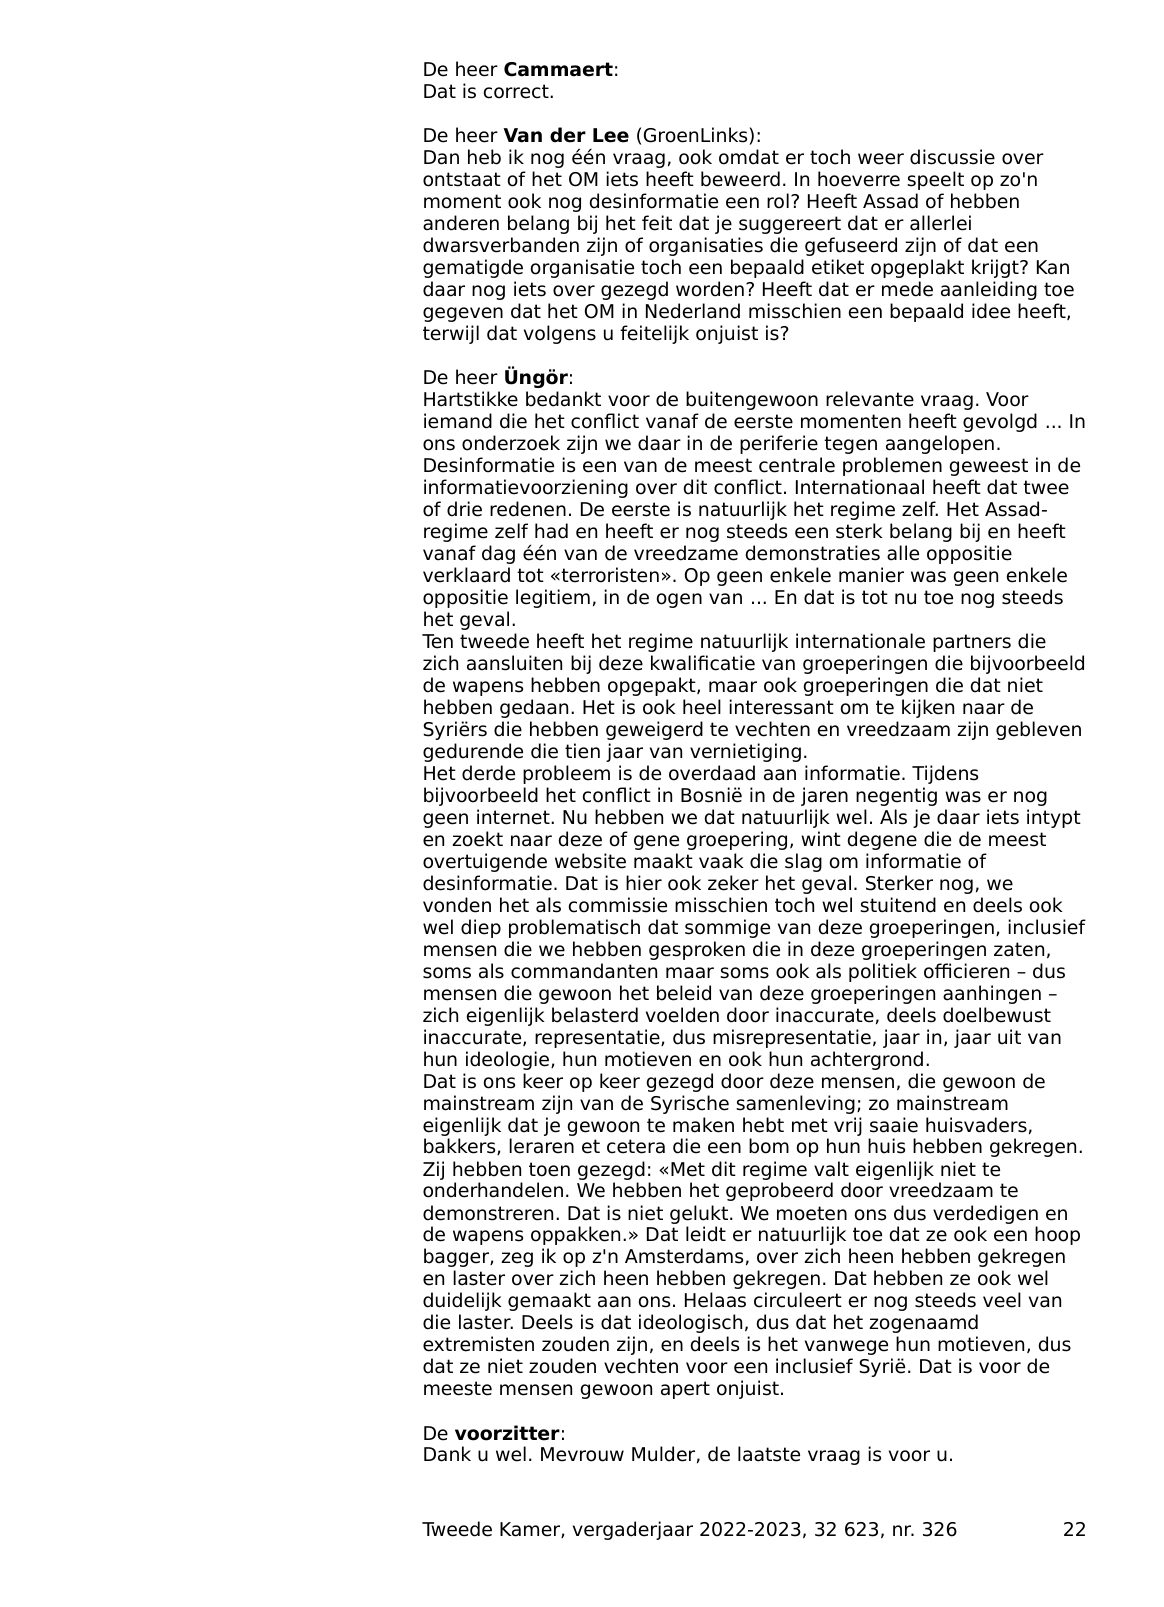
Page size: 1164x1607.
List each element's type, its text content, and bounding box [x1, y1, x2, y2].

text Dank u wel. Mevrouw Mulder, de laatste vraag is voor u. [422, 1444, 1087, 1466]
text Hartstikke bedankt voor de buitengewoon relevante vraag. Voor iemand die het conflict vanaf de eerste momenten heeft gevolgd ... In ons onderzoek zijn we daar in de periferie tegen aangelopen. Desinformatie is een van de meest centrale problemen geweest in de informatievoorziening over dit conflict. Internationaal heeft dat twee of drie redenen. De eerste is natuurlijk het regime zelf. Het Assad-regime zelf had en heeft er nog steeds een sterk belang bij en heeft vanaf dag één van de vreedzame demonstraties alle oppositie verklaard tot «terroristen». Op geen enkele manier was geen enkele oppositie legitiem, in de ogen van ... En dat is tot nu toe nog steeds het geval. [422, 389, 1087, 631]
text Dat is ons keer op keer gezegd door deze mensen, die gewoon de mainstream zijn van de Syrische samenleving; zo mainstream eigenlijk dat je gewoon te maken hebt met vrij saaie huisvaders, bakkers, leraren et cetera die een bom op hun huis hebben gekregen. Zij hebben toen gezegd: «Met dit regime valt eigenlijk niet te onderhandelen. We hebben het geprobeerd door vreedzaam te demonstreren. Dat is niet gelukt. We moeten ons dus verdedigen en de wapens oppakken.» Dat leidt er natuurlijk toe dat ze ook een hoop bagger, zeg ik op z'n Amsterdams, over zich heen hebben gekregen en laster over zich heen hebben gekregen. Dat hebben ze ook wel duidelijk gemaakt aan ons. Helaas circuleert er nog steeds veel van die laster. Deels is dat ideologisch, dus dat het zogenaamd extremisten zouden zijn, en deels is het vanwege hun motieven, dus dat ze niet zouden vechten voor een inclusief Syrië. Dat is voor de meeste mensen gewoon apert onjuist. [422, 1071, 1087, 1400]
text De heer Üngör: [422, 367, 1087, 389]
text Dat is correct. [422, 81, 1087, 103]
text Ten tweede heeft het regime natuurlijk internationale partners die zich aansluiten bij deze kwalificatie van groeperingen die bijvoorbeeld de wapens hebben opgepakt, maar ook groeperingen die dat niet hebben gedaan. Het is ook heel interessant om te kijken naar de Syriërs die hebben geweigerd te vechten en vreedzaam zijn gebleven gedurende die tien jaar van vernietiging. [422, 631, 1087, 763]
text De heer Van der Lee (GroenLinks): [422, 125, 1087, 147]
text De voorzitter: [422, 1422, 1087, 1444]
text Het derde probleem is de overdaad aan informatie. Tijdens bijvoorbeeld het conflict in Bosnië in de jaren negentig was er nog geen internet. Nu hebben we dat natuurlijk wel. Als je daar iets intypt en zoekt naar deze of gene groepering, wint degene die de meest overtuigende website maakt vaak die slag om informatie of desinformatie. Dat is hier ook zeker het geval. Sterker nog, we vonden het als commissie misschien toch wel stuitend en deels ook wel diep problematisch dat sommige van deze groeperingen, inclusief mensen die we hebben gesproken die in deze groeperingen zaten, soms als commandanten maar soms ook als politiek officieren – dus mensen die gewoon het beleid van deze groeperingen aanhingen – zich eigenlijk belasterd voelden door inaccurate, deels doelbewust inaccurate, representatie, dus misrepresentatie, jaar in, jaar uit van hun ideologie, hun motieven en ook hun achtergrond. [422, 763, 1087, 1071]
text De heer Cammaert: [422, 59, 1087, 81]
text Dan heb ik nog één vraag, ook omdat er toch weer discussie over ontstaat of het OM iets heeft beweerd. In hoeverre speelt op zo'n moment ook nog desinformatie een rol? Heeft Assad of hebben anderen belang bij het feit dat je suggereert dat er allerlei dwarsverbanden zijn of organisaties die gefuseerd zijn of dat een gematigde organisatie toch een bepaald etiket opgeplakt krijgt? Kan daar nog iets over gezegd worden? Heeft dat er mede aanleiding toe gegeven dat het OM in Nederland misschien een bepaald idee heeft, terwijl dat volgens u feitelijk onjuist is? [422, 147, 1087, 345]
